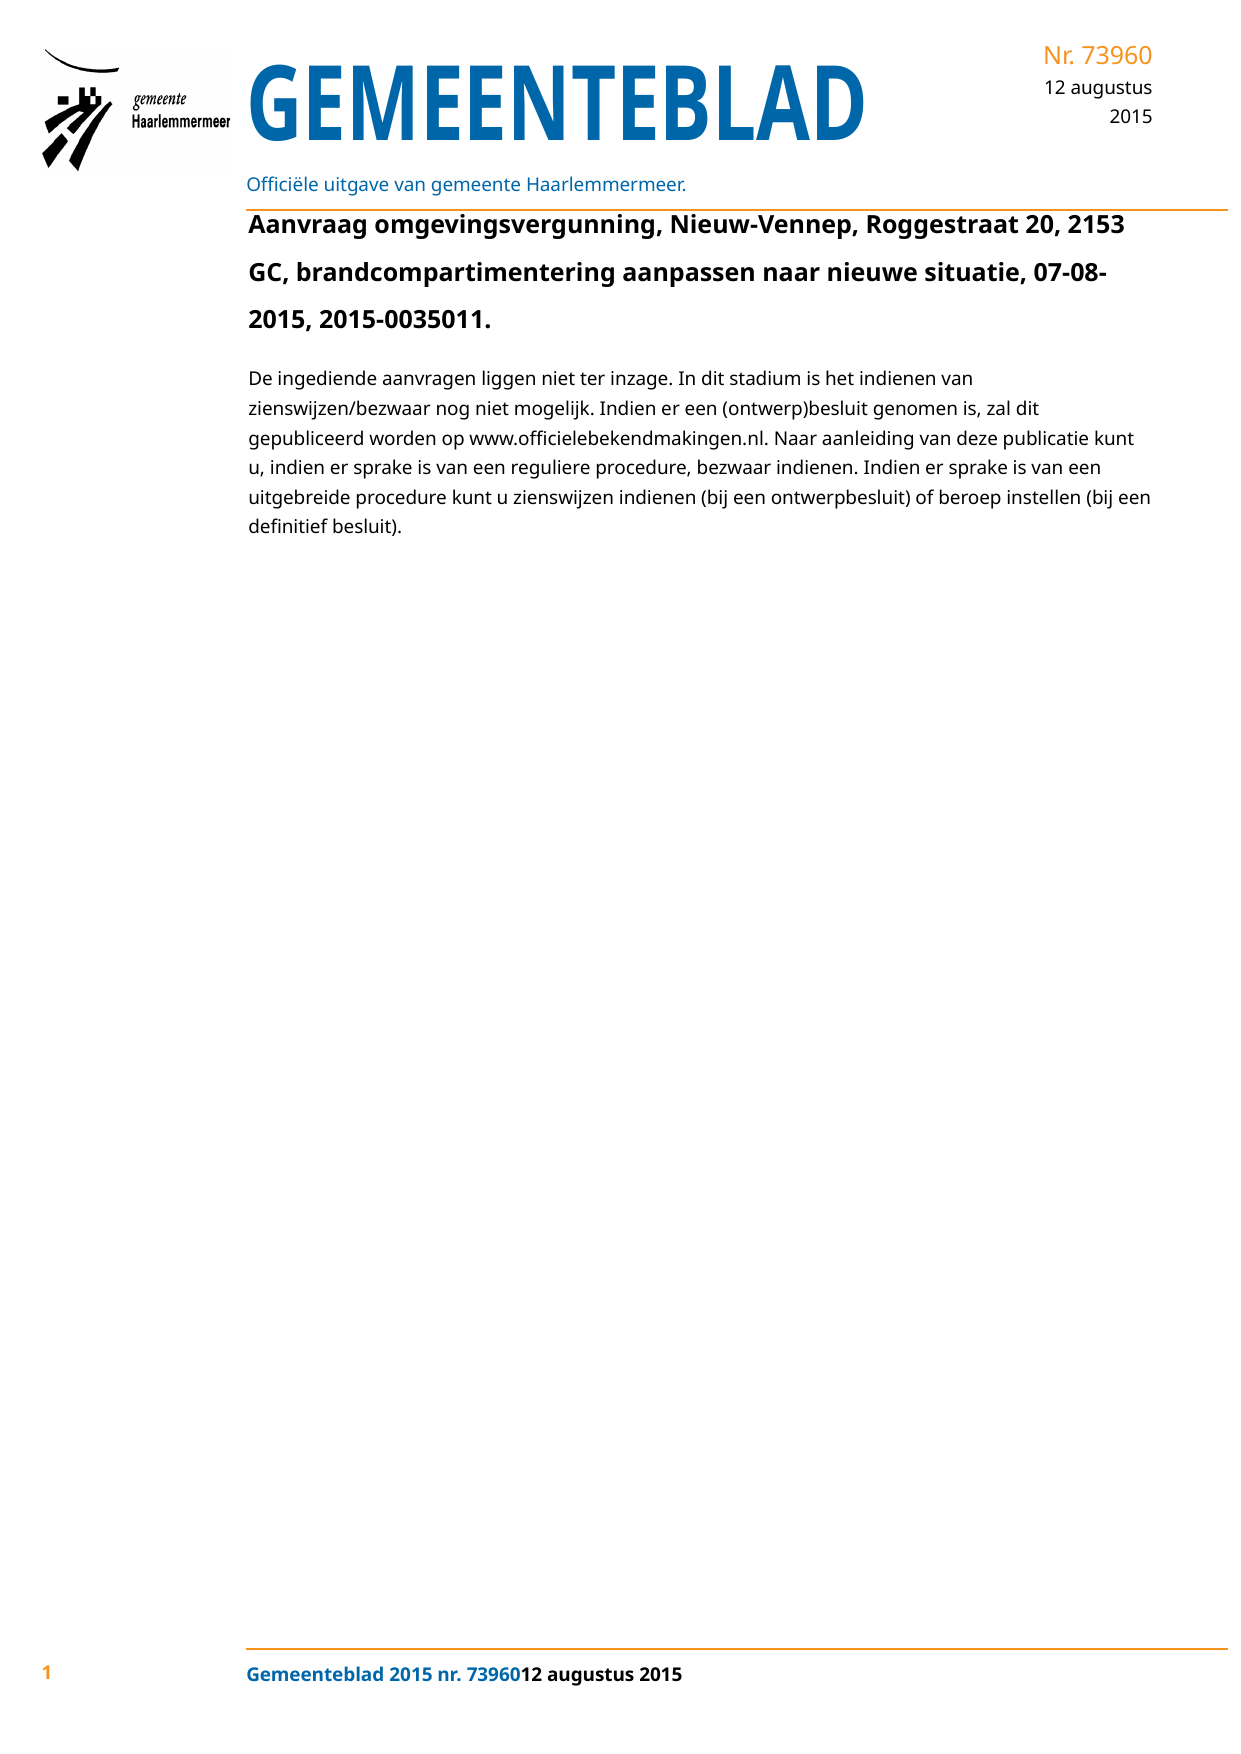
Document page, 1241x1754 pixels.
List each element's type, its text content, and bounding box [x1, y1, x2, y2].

text De ingediende aanvragen liggen niet ter inzage. In dit stadium is het indienen van zienswijzen/bezwaar nog niet mogelijk. Indien er een (ontwerp)besluit genomen is, zal dit gepubliceerd worden op www.officielebekendmakingen.nl. Naar aanleiding van deze publicatie kunt u, indien er sprake is van een reguliere procedure, bezwaar indienen. Indien er sprake is van een uitgebreide procedure kunt u zienswijzen indienen (bij een ontwerpbesluit) of beroep instellen (bij een definitief besluit). [248, 366, 1152, 539]
picture [41, 47, 231, 172]
text Aanvraag omgevingsvergunning, Nieuw-Vennep, Roggestraat 20, 2153 GC, brandcompartimentering aanpassen naar nieuwe situatie, 07-08-2015, 2015-0035011. [248, 211, 1152, 336]
